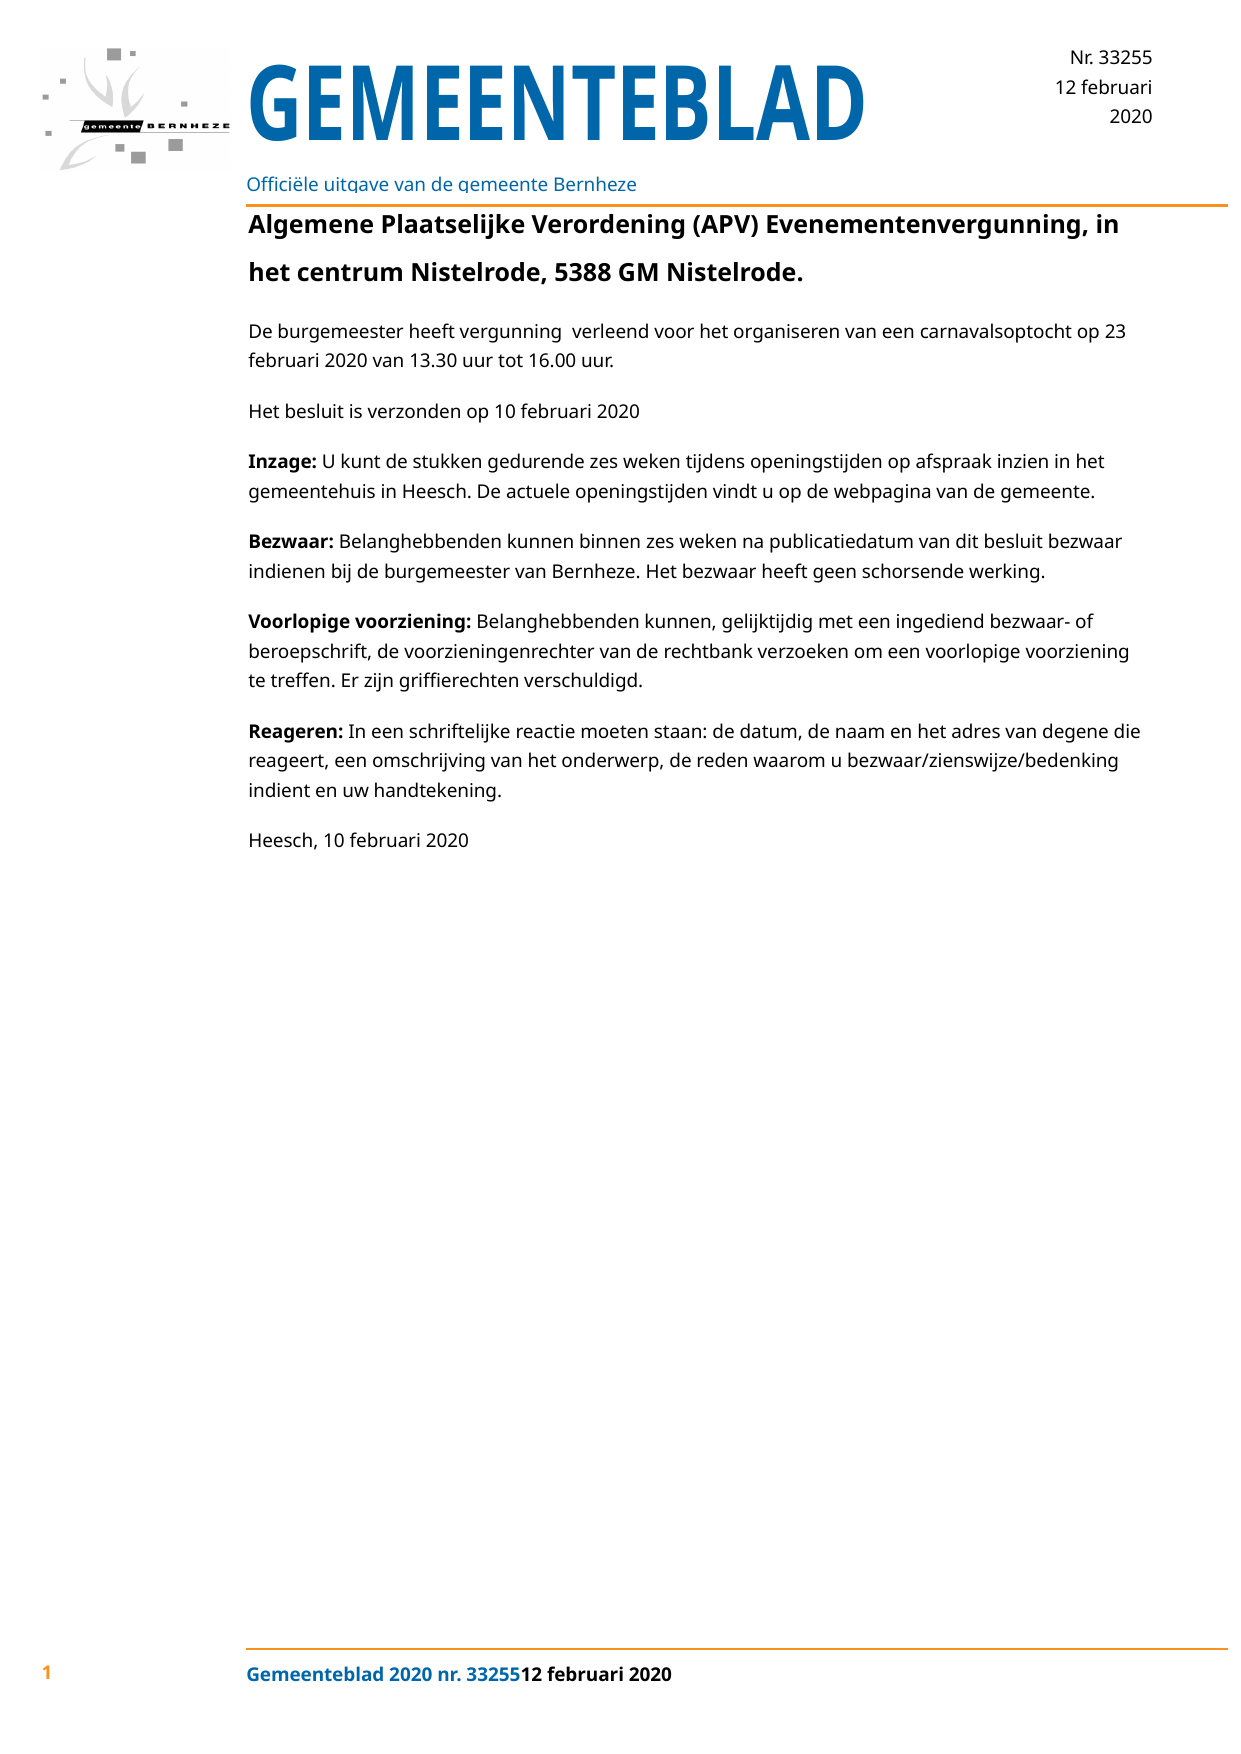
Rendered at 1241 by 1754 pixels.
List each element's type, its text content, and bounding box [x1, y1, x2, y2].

text Bezwaar: Belanghebbenden kunnen binnen zes weken na publicatiedatum van dit besluit bezwaar indienen bij de burgemeester van Bernheze. Het bezwaar heeft geen schorsende werking. [248, 528, 1152, 584]
text De burgemeester heeft vergunning verleend voor het organiseren van een carnavalsoptocht op 23 februari 2020 van 13.30 uur tot 16.00 uur. [248, 318, 1152, 373]
text Reageren: In een schriftelijke reactie moeten staan: de datum, de naam en het adres van degene die reageert, een omschrijving van het onderwerp, de reden waarom u bezwaar/zienswijze/bedenking indient en uw handtekening. [248, 718, 1152, 803]
picture [41, 47, 231, 172]
text Voorlopige voorziening: Belanghebbenden kunnen, gelijktijdig met een ingediend bezwaar- of beroepschrift, de voorzieningenrechter van de rechtbank verzoeken om een voorlopige voorziening te treffen. Er zijn griffierechten verschuldigd. [248, 608, 1152, 693]
text Inzage: U kunt de stukken gedurende zes weken tijdens openingstijden op afspraak inzien in het gemeentehuis in Heesch. De actuele openingstijden vindt u op de webpagina van de gemeente. [248, 448, 1152, 504]
text Heesch, 10 februari 2020 [248, 827, 1152, 853]
text Het besluit is verzonden op 10 februari 2020 [248, 398, 1152, 424]
text Algemene Plaatselijke Verordening (APV) Evenementenvergunning, in het centrum Nistelrode, 5388 GM Nistelrode. [248, 207, 1152, 288]
